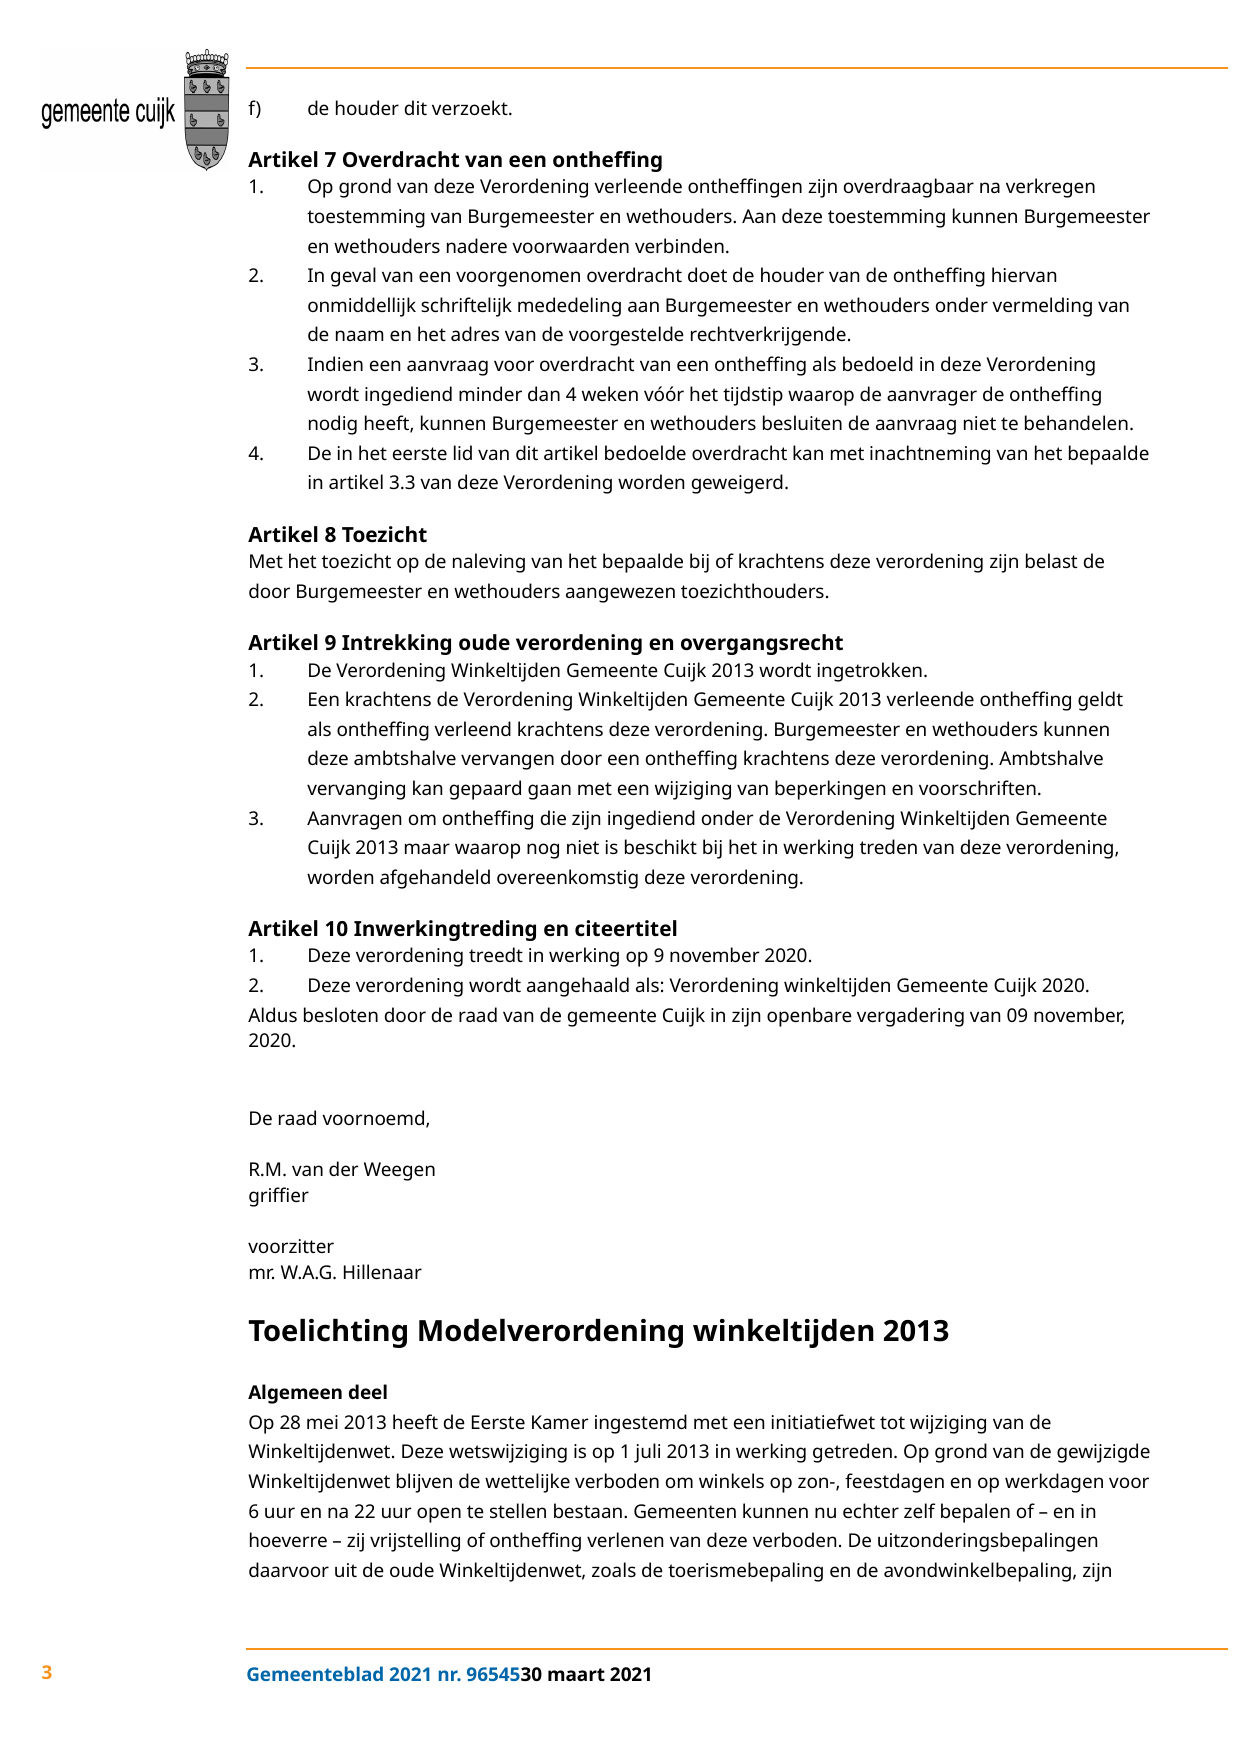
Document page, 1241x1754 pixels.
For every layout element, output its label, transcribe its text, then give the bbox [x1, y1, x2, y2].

list In geval van een voorgenomen overdracht doet de houder van de ontheffing hiervan onmiddellijk schriftelijk mededeling aan Burgemeester en wethouders onder vermelding van de naam en het adres van de voorgestelde rechtverkrijgende. [248, 262, 1152, 347]
text voorzitter [248, 1233, 1152, 1259]
text R.M. van der Weegen [248, 1156, 1152, 1182]
list Op grond van deze Verordening verleende ontheffingen zijn overdraagbaar na verkregen toestemming van Burgemeester en wethouders. Aan deze toestemming kunnen Burgemeester en wethouders nadere voorwaarden verbinden. [248, 174, 1152, 258]
text Artikel 10 Inwerkingtreding en citeertitel [248, 914, 1152, 943]
list Deze verordening wordt aangehaald als: Verordening winkeltijden Gemeente Cuijk 2020. [248, 972, 1152, 998]
text De raad voornoemd, [248, 1105, 1152, 1131]
list Deze verordening treedt in werking op 9 november 2020. [248, 943, 1152, 968]
text Aldus besloten door de raad van de gemeente Cuijk in zijn openbare vergadering van 09 november, 2020. [248, 1002, 1152, 1053]
list de houder dit verzoekt. [248, 95, 1152, 121]
text Met het toezicht op de naleving van het bepaalde bij of krachtens deze verordening zijn belast de door Burgemeester en wethouders aangewezen toezichthouders. [248, 548, 1152, 604]
text griffier [248, 1182, 1152, 1208]
text Artikel 9 Intrekking oude verordening en overgangsrecht [248, 628, 1152, 657]
list De in het eerste lid van dit artikel bedoelde overdracht kan met inachtneming van het bepaalde in artikel 3.3 van deze Verordening worden geweigerd. [248, 440, 1152, 495]
text mr. W.A.G. Hillenaar [248, 1259, 1152, 1285]
list Indien een aanvraag voor overdracht van een ontheffing als bedoeld in deze Verordening wordt ingediend minder dan 4 weken vóór het tijdstip waarop de aanvrager de ontheffing nodig heeft, kunnen Burgemeester en wethouders besluiten de aanvraag niet te behandelen. [248, 351, 1152, 436]
list De Verordening Winkeltijden Gemeente Cuijk 2013 wordt ingetrokken. [248, 657, 1152, 682]
text Artikel 8 Toezicht [248, 520, 1152, 548]
picture [41, 47, 231, 172]
list Een krachtens de Verordening Winkeltijden Gemeente Cuijk 2013 verleende ontheffing geldt als ontheffing verleend krachtens deze verordening. Burgemeester en wethouders kunnen deze ambtshalve vervangen door een ontheffing krachtens deze verordening. Ambtshalve vervanging kan gepaard gaan met een wijziging van beperkingen en voorschriften. [248, 686, 1152, 801]
text Artikel 7 Overdracht van een ontheffing [248, 145, 1152, 174]
text Algemeen deel [248, 1379, 1152, 1405]
text Op 28 mei 2013 heeft de Eerste Kamer ingestemd met een initiatiefwet tot wijziging van de Winkeltijdenwet. Deze wetswijziging is op 1 juli 2013 in werking getreden. Op grond van de gewijzigde Winkeltijdenwet blijven de wettelijke verboden om winkels op zon-, feestdagen en op werkdagen voor 6 uur en na 22 uur open te stellen bestaan. Gemeenten kunnen nu echter zelf bepalen of – en in hoeverre – zij vrijstelling of ontheffing verlenen van deze verboden. De uitzonderingsbepalingen daarvoor uit de oude Winkeltijdenwet, zoals de toerismebepaling en de avondwinkelbepaling, zijn [248, 1409, 1152, 1583]
list Aanvragen om ontheffing die zijn ingediend onder de Verordening Winkeltijden Gemeente Cuijk 2013 maar waarop nog niet is beschikt bij het in werking treden van deze verordening, worden afgehandeld overeenkomstig deze verordening. [248, 805, 1152, 889]
text Toelichting Modelverordening winkeltijden 2013 [248, 1311, 1152, 1350]
